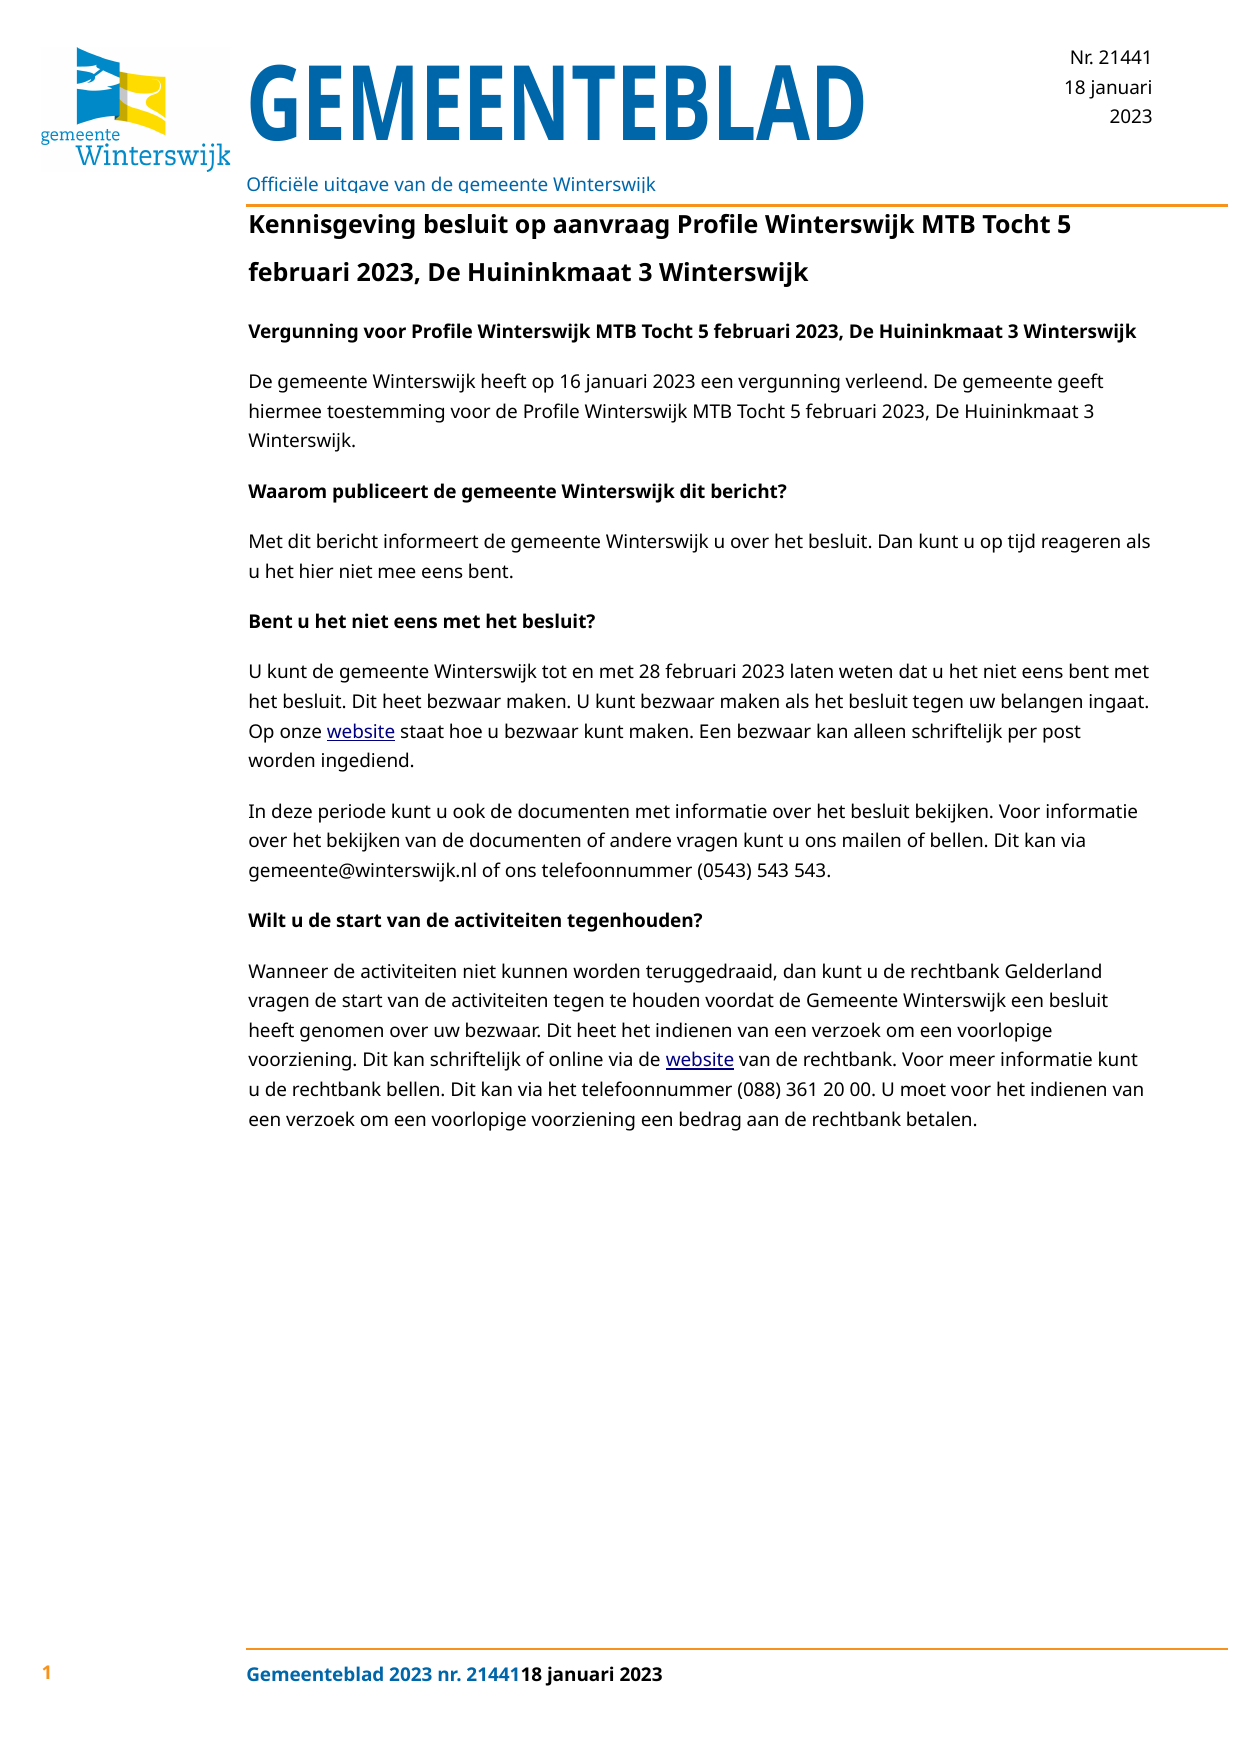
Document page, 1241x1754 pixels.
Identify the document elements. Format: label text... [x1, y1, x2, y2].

text Kennisgeving besluit op aanvraag Profile Winterswijk MTB Tocht 5 februari 2023, De Huininkmaat 3 Winterswijk [248, 207, 1152, 288]
text Met dit bericht informeert de gemeente Winterswijk u over het besluit. Dan kunt u op tijd reageren als u het hier niet mee eens bent. [248, 528, 1152, 584]
text Bent u het niet eens met het besluit? [248, 608, 1152, 634]
text In deze periode kunt u ook de documenten met informatie over het besluit bekijken. Voor informatie over het bekijken van de documenten of andere vragen kunt u ons mailen of bellen. Dit kan via gemeente@winterswijk.nl of ons telefoonnummer (0543) 543 543. [248, 798, 1152, 883]
text U kunt de gemeente Winterswijk tot en met 28 februari 2023 laten weten dat u het niet eens bent met het besluit. Dit heet bezwaar maken. U kunt bezwaar maken als het besluit tegen uw belangen ingaat. Op onze website staat hoe u bezwaar kunt maken. Een bezwaar kan alleen schriftelijk per post worden ingediend. [248, 659, 1152, 773]
text De gemeente Winterswijk heeft op 16 januari 2023 een vergunning verleend. De gemeente geeft hiermee toestemming voor de Profile Winterswijk MTB Tocht 5 februari 2023, De Huininkmaat 3 Winterswijk. [248, 368, 1152, 453]
picture [225, 153, 231, 162]
text Waarom publiceert de gemeente Winterswijk dit bericht? [248, 478, 1152, 504]
picture [41, 47, 231, 172]
text Wilt u de start van de activiteiten tegenhouden? [248, 907, 1152, 933]
text Wanneer de activiteiten niet kunnen worden teruggedraaid, dan kunt u de rechtbank Gelderland vragen de start van de activiteiten tegen te houden voordat de Gemeente Winterswijk een besluit heeft genomen over uw bezwaar. Dit heet het indienen van een verzoek om een voorlopige voorziening. Dit kan schriftelijk of online via de website van de rechtbank. Voor meer informatie kunt u de rechtbank bellen. Dit kan via het telefoonnummer (088) 361 20 00. U moet voor het indienen van een verzoek om een voorlopige voorziening een bedrag aan de rechtbank betalen. [248, 958, 1152, 1132]
text Vergunning voor Profile Winterswijk MTB Tocht 5 februari 2023, De Huininkmaat 3 Winterswijk [248, 318, 1152, 344]
